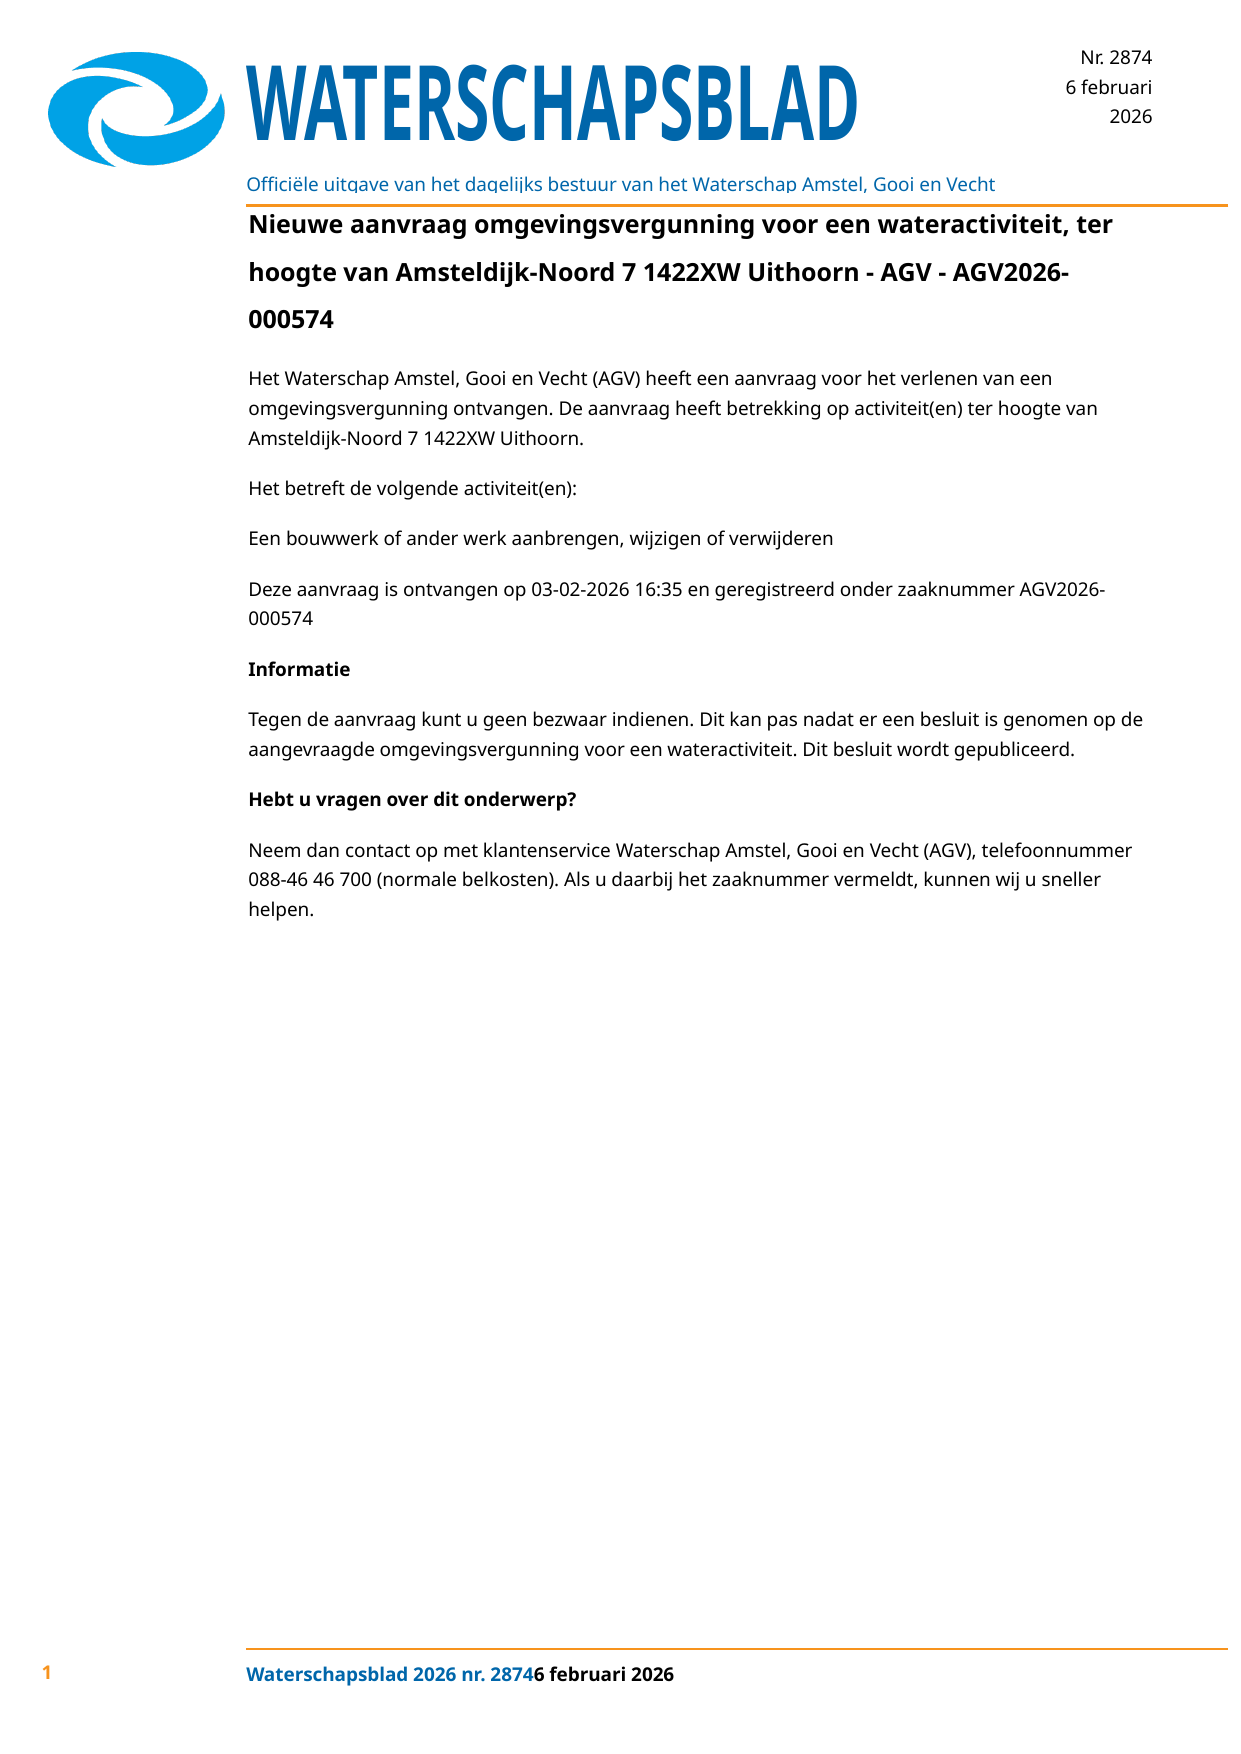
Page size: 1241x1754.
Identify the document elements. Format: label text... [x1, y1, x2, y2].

text Nieuwe aanvraag omgevingsvergunning voor een wateractiviteit, ter hoogte van Amsteldijk-Noord 7 1422XW Uithoorn - AGV - AGV2026-000574 [248, 207, 1152, 336]
picture [41, 47, 231, 172]
text Het Waterschap Amstel, Gooi en Vecht (AGV) heeft een aanvraag voor het verlenen van een omgevingsvergunning ontvangen. De aanvraag heeft betrekking op activiteit(en) ter hoogte van Amsteldijk-Noord 7 1422XW Uithoorn. [248, 366, 1152, 450]
text Een bouwwerk of ander werk aanbrengen, wijzigen of verwijderen [248, 526, 1152, 551]
text Deze aanvraag is ontvangen op 03-02-2026 16:35 en geregistreerd onder zaaknummer AGV2026-000574 [248, 576, 1152, 631]
text Neem dan contact op met klantenservice Waterschap Amstel, Gooi en Vecht (AGV), telefoonnummer 088-46 46 700 (normale belkosten). Als u daarbij het zaaknummer vermeldt, kunnen wij u sneller helpen. [248, 837, 1152, 922]
text Hebt u vragen over dit onderwerp? [248, 786, 1152, 812]
text Informatie [248, 656, 1152, 682]
text Tegen de aanvraag kunt u geen bezwaar indienen. Dit kan pas nadat er een besluit is genomen op de aangevraagde omgevingsvergunning voor een wateractiviteit. Dit besluit wordt gepubliceerd. [248, 706, 1152, 762]
text Het betreft de volgende activiteit(en): [248, 475, 1152, 501]
